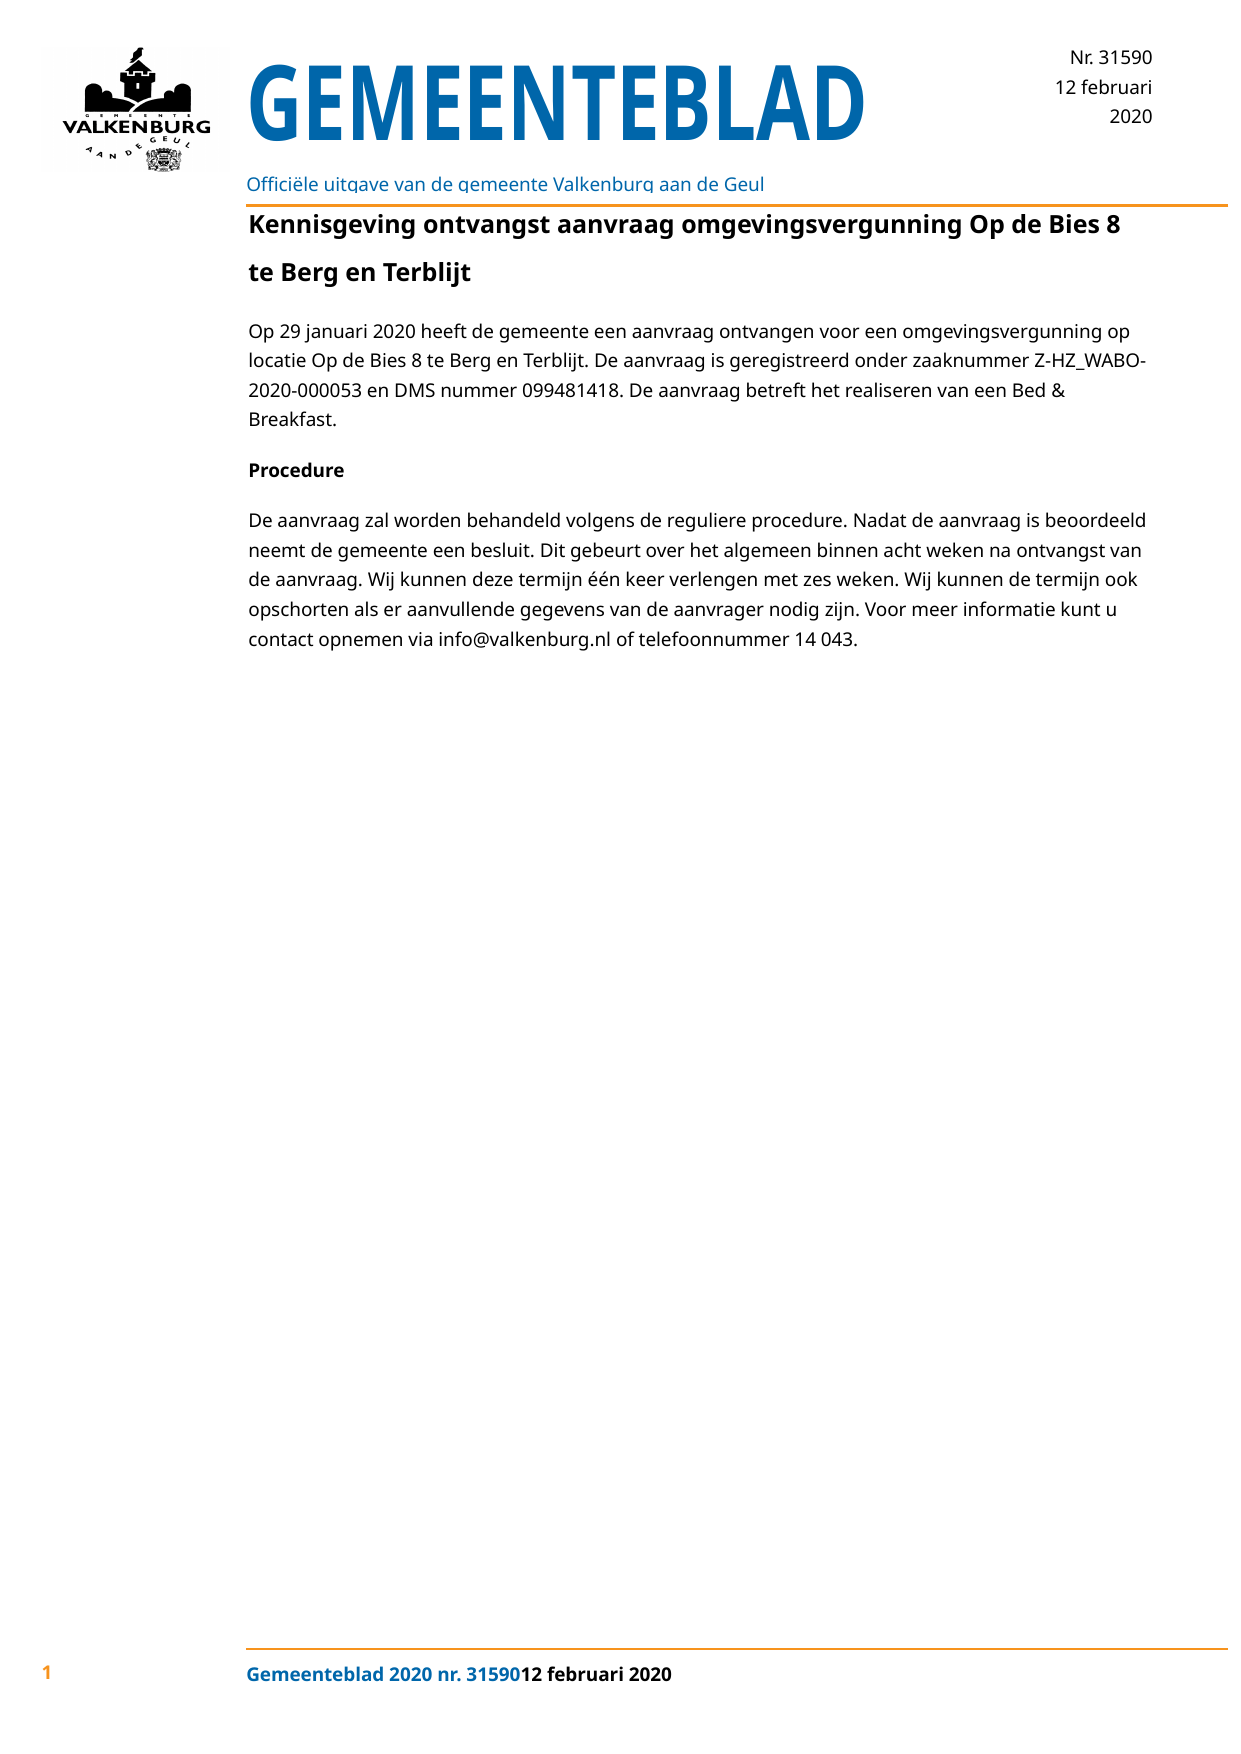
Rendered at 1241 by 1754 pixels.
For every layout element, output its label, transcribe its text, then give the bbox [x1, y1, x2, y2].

text Procedure [248, 457, 1152, 483]
text De aanvraag zal worden behandeld volgens de reguliere procedure. Nadat de aanvraag is beoordeeld neemt de gemeente een besluit. Dit gebeurt over het algemeen binnen acht weken na ontvangst van de aanvraag. Wij kunnen deze termijn één keer verlengen met zes weken. Wij kunnen de termijn ook opschorten als er aanvullende gegevens van de aanvrager nodig zijn. Voor meer informatie kunt u contact opnemen via info@valkenburg.nl of telefoonnummer 14 043. [248, 507, 1152, 652]
text Op 29 januari 2020 heeft de gemeente een aanvraag ontvangen voor een omgevingsvergunning op locatie Op de Bies 8 te Berg en Terblijt. De aanvraag is geregistreerd onder zaaknummer Z-HZ_WABO-2020-000053 en DMS nummer 099481418. De aanvraag betreft het realiseren van een Bed & Breakfast. [248, 318, 1152, 432]
picture [41, 47, 231, 172]
text Kennisgeving ontvangst aanvraag omgevingsvergunning Op de Bies 8 te Berg en Terblijt [248, 207, 1152, 288]
